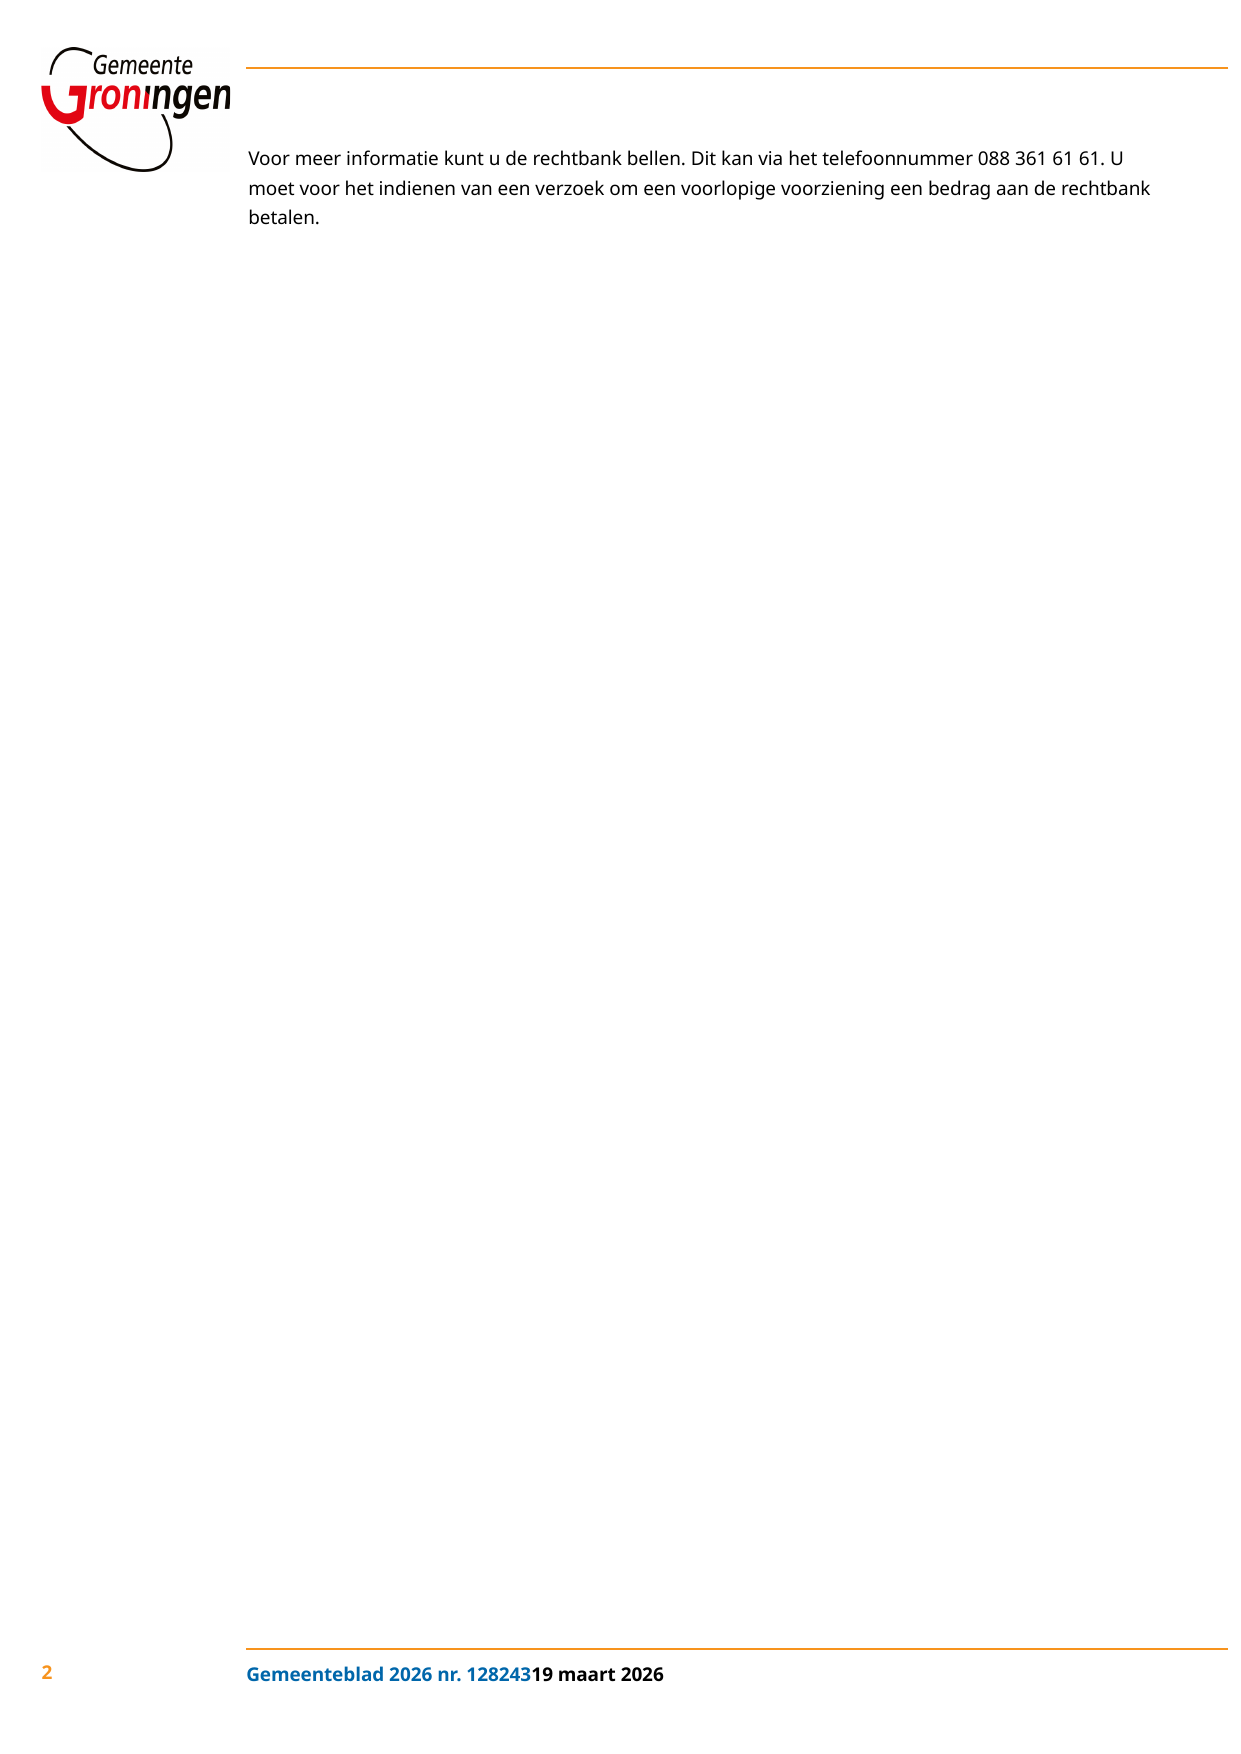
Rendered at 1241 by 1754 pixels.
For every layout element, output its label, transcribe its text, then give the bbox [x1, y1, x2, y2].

text Voor meer informatie kunt u de rechtbank bellen. Dit kan via het telefoonnummer 088 361 61 61. U moet voor het indienen van een verzoek om een voorlopige voorziening een bedrag aan de rechtbank betalen. [248, 145, 1152, 230]
picture [41, 47, 231, 172]
